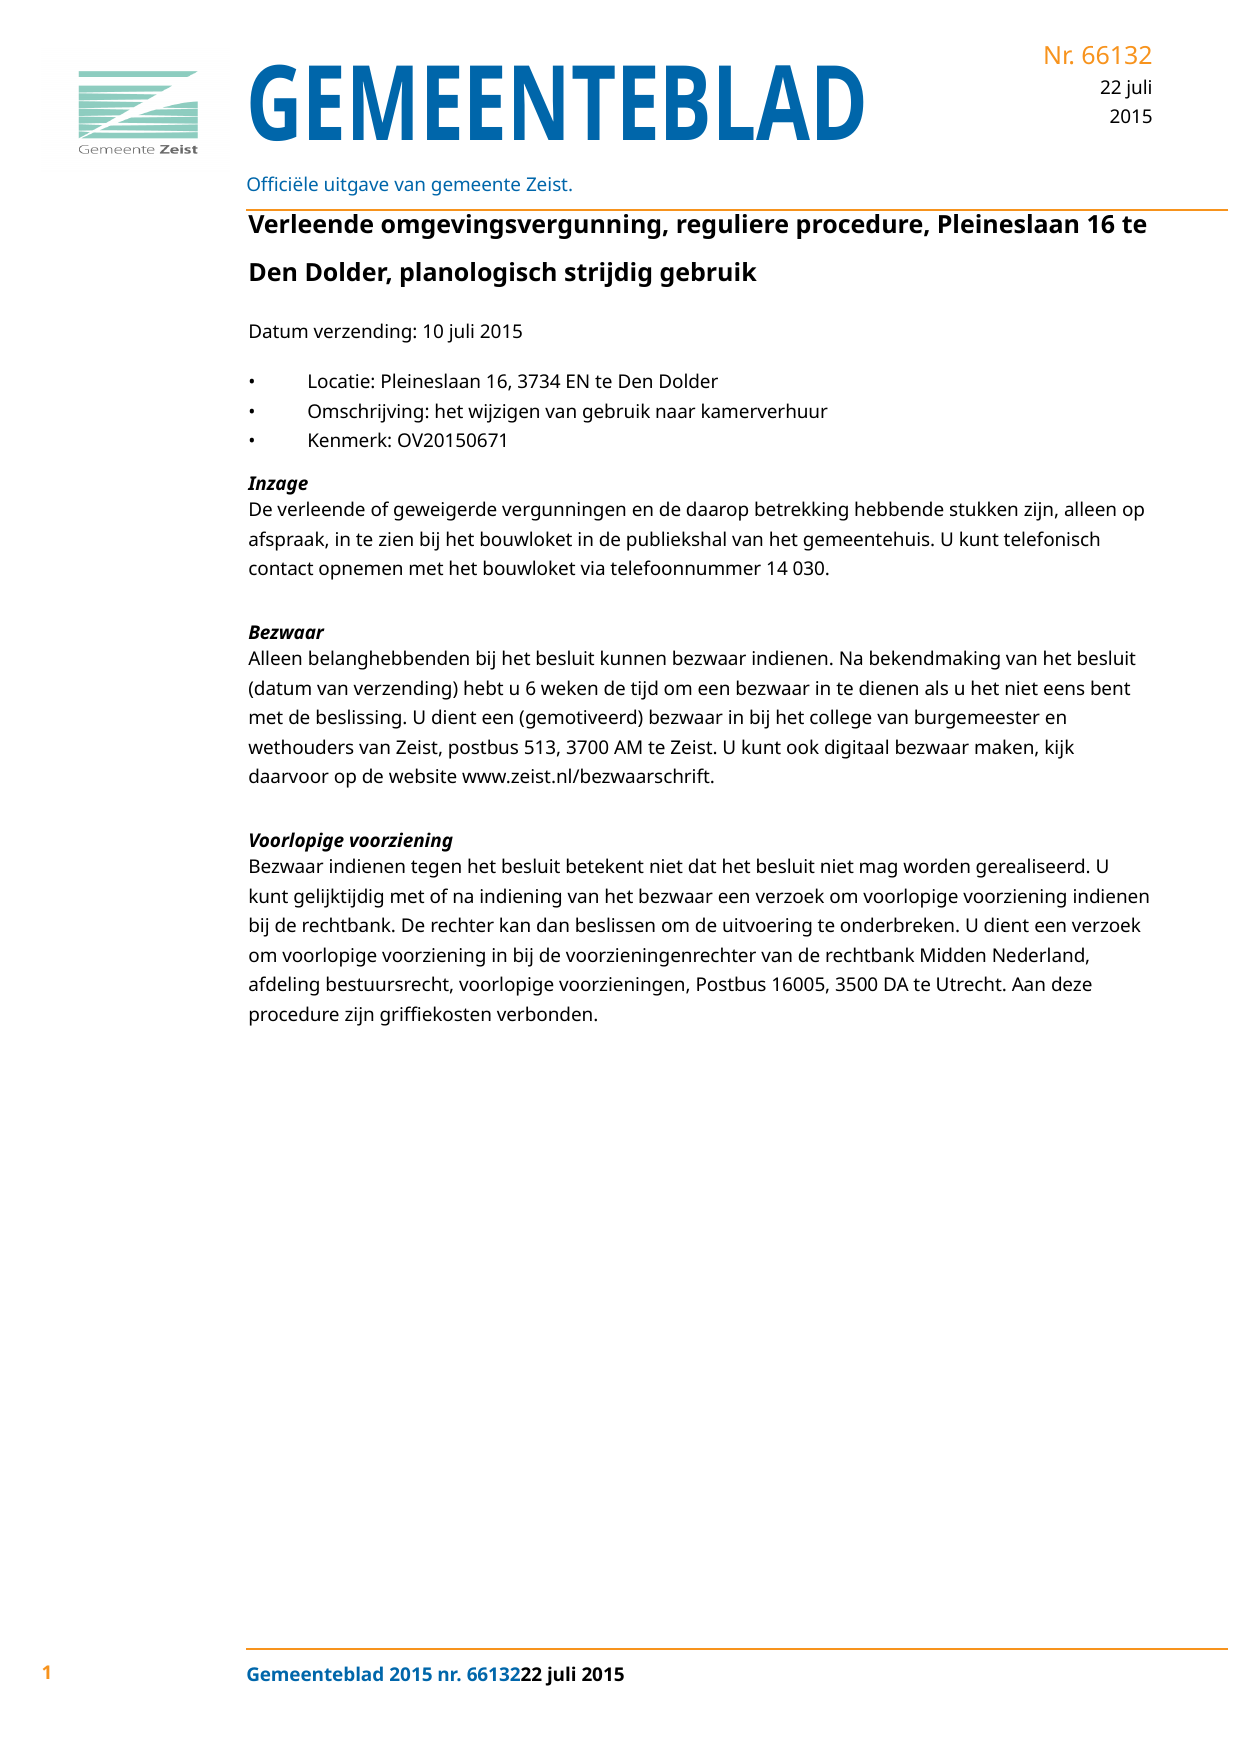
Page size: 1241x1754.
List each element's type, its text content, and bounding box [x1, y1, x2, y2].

text Datum verzending: 10 juli 2015 [248, 318, 1152, 344]
text Bezwaar indienen tegen het besluit betekent niet dat het besluit niet mag worden gerealiseerd. U kunt gelijktijdig met of na indiening van het bezwaar een verzoek om voorlopige voorziening indienen bij de rechtbank. De rechter kan dan beslissen om de uitvoering te onderbreken. U dient een verzoek om voorlopige voorziening in bij de voorzieningenrechter van de rechtbank Midden Nederland, afdeling bestuursrecht, voorlopige voorzieningen, Postbus 16005, 3500 DA te Utrecht. Aan deze procedure zijn griffiekosten verbonden. [248, 853, 1152, 1027]
text Inzage [248, 471, 1152, 496]
text Alleen belanghebbenden bij het besluit kunnen bezwaar indienen. Na bekendmaking van het besluit (datum van verzending) hebt u 6 weken de tijd om een bezwaar in te dienen als u het niet eens bent met de beslissing. U dient een (gemotiveerd) bezwaar in bij het college van burgemeester en wethouders van Zeist, postbus 513, 3700 AM te Zeist. U kunt ook digitaal bezwaar maken, kijk daarvoor op de website www.zeist.nl/bezwaarschrift. [248, 645, 1152, 789]
text Bezwaar [248, 619, 1152, 645]
text De verleende of geweigerde vergunningen en de daarop betrekking hebbende stukken zijn, alleen op afspraak, in te zien bij het bouwloket in de publiekshal van het gemeentehuis. U kunt telefonisch contact opnemen met het bouwloket via telefoonnummer 14 030. [248, 496, 1152, 581]
text Verleende omgevingsvergunning, reguliere procedure, Pleineslaan 16 te Den Dolder, planologisch strijdig gebruik [248, 211, 1152, 288]
list Kenmerk: OV20150671 [248, 427, 1152, 453]
list Locatie: Pleineslaan 16, 3734 EN te Den Dolder [248, 368, 1152, 394]
picture [41, 47, 231, 172]
list Omschrijving: het wijzigen van gebruik naar kamerverhuur [248, 398, 1152, 424]
text Voorlopige voorziening [248, 827, 1152, 853]
